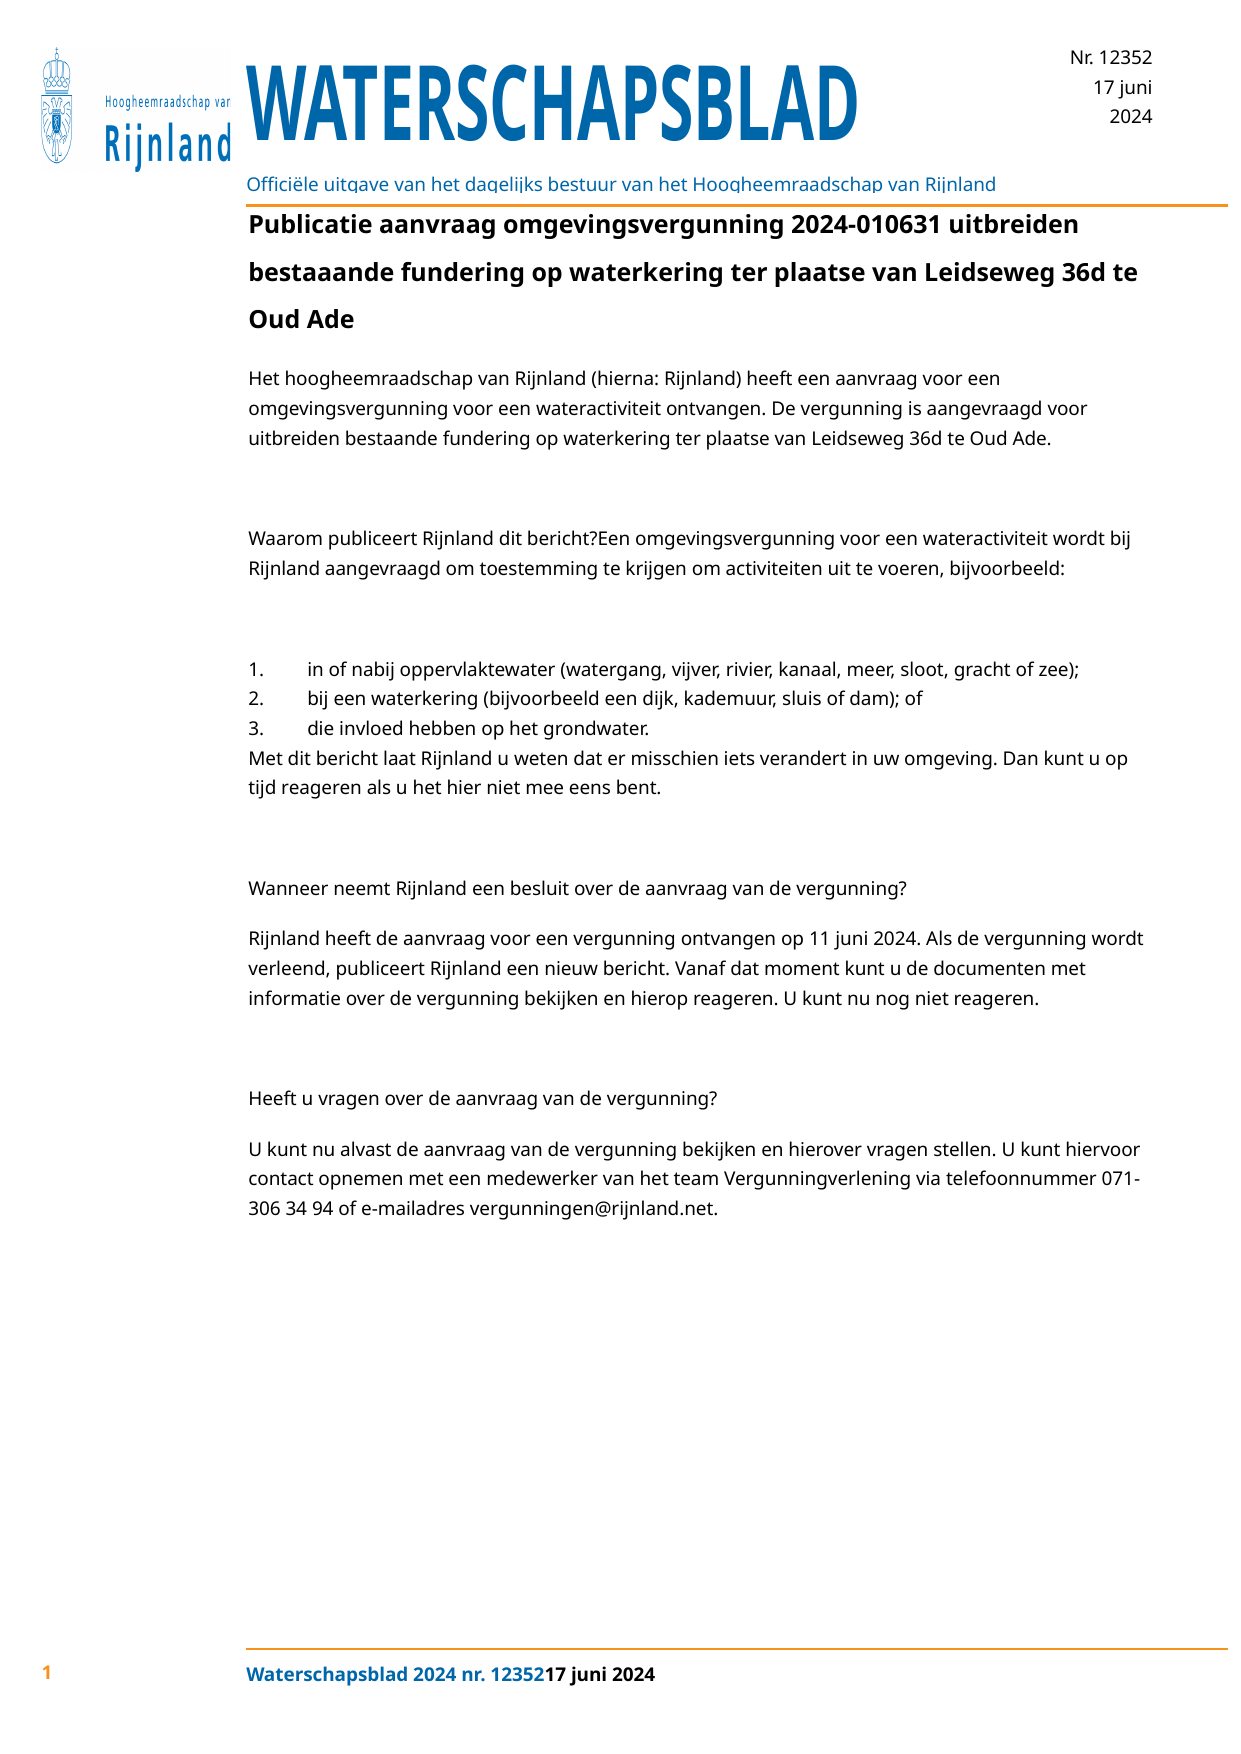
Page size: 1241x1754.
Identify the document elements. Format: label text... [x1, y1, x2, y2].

text Waarom publiceert Rijnland dit bericht?Een omgevingsvergunning voor een wateractiviteit wordt bij Rijnland aangevraagd om toestemming te krijgen om activiteiten uit te voeren, bijvoorbeeld: [248, 526, 1152, 581]
list in of nabij oppervlaktewater (watergang, vijver, rivier, kanaal, meer, sloot, gracht of zee); [248, 656, 1152, 682]
text U kunt nu alvast de aanvraag van de vergunning bekijken en hierover vragen stellen. U kunt hiervoor contact opnemen met een medewerker van het team Vergunningverlening via telefoonnummer 071-306 34 94 of e-mailadres vergunningen@rijnland.net. [248, 1136, 1152, 1221]
text Wanneer neemt Rijnland een besluit over de aanvraag van de vergunning? [248, 875, 1152, 901]
text Rijnland heeft de aanvraag voor een vergunning ontvangen op 11 juni 2024. Als de vergunning wordt verleend, publiceert Rijnland een nieuw bericht. Vanaf dat moment kunt u de documenten met informatie over de vergunning bekijken en hierop reageren. U kunt nu nog niet reageren. [248, 926, 1152, 1010]
text Publicatie aanvraag omgevingsvergunning 2024-010631 uitbreiden bestaaande fundering op waterkering ter plaatse van Leidseweg 36d te Oud Ade [248, 207, 1152, 336]
text Heeft u vragen over de aanvraag van de vergunning? [248, 1086, 1152, 1111]
text Met dit bericht laat Rijnland u weten dat er misschien iets verandert in uw omgeving. Dan kunt u op tijd reageren als u het hier niet mee eens bent. [248, 745, 1152, 800]
text Het hoogheemraadschap van Rijnland (hierna: Rijnland) heeft een aanvraag voor een omgevingsvergunning voor een wateractiviteit ontvangen. De vergunning is aangevraagd voor uitbreiden bestaande fundering op waterkering ter plaatse van Leidseweg 36d te Oud Ade. [248, 366, 1152, 450]
list die invloed hebben op het grondwater. [248, 715, 1152, 741]
list bij een waterkering (bijvoorbeeld een dijk, kademuur, sluis of dam); of [248, 686, 1152, 711]
picture [41, 47, 231, 172]
